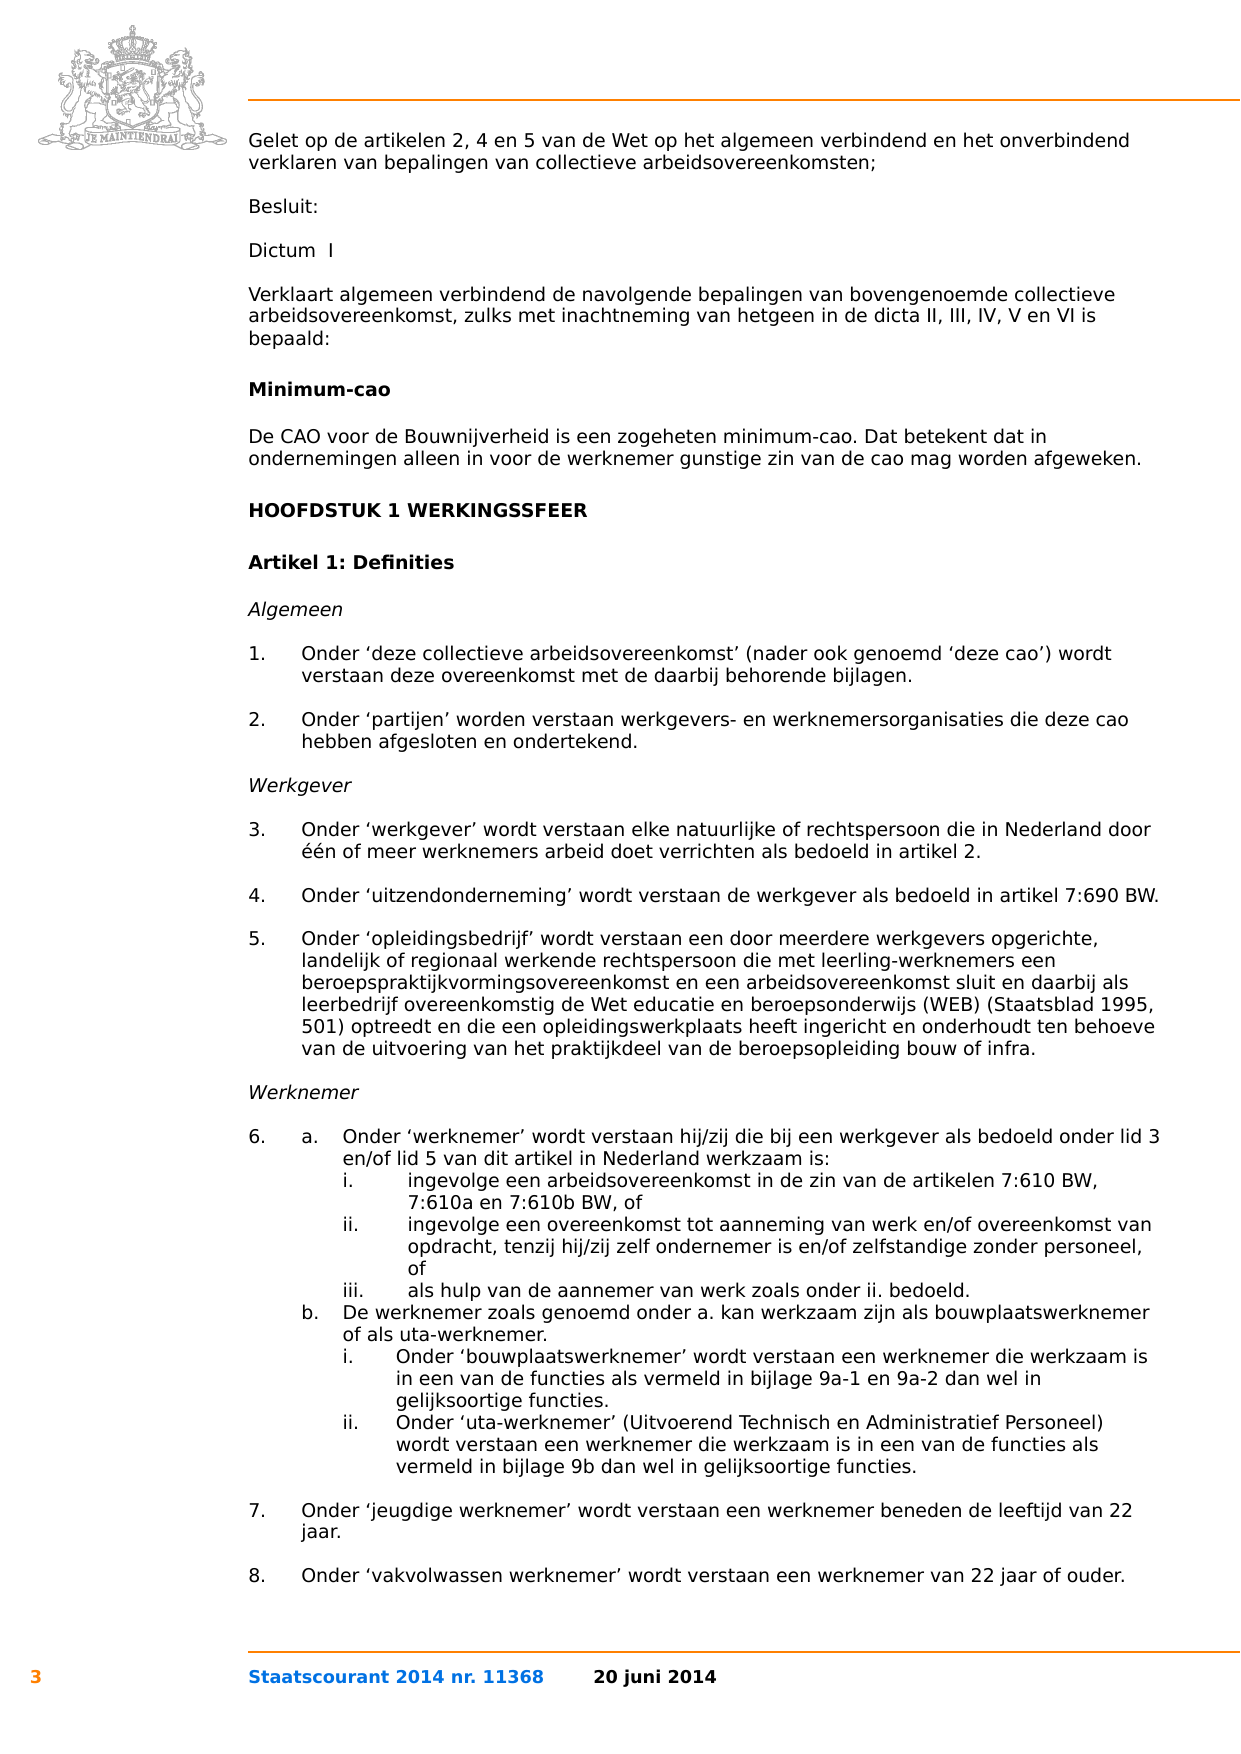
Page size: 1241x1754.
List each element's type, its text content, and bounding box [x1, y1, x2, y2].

subtitle HOOFDSTUK 1 WERKINGSSFEER [248, 500, 1163, 522]
subtitle Minimum-cao [248, 379, 1163, 401]
subtitle Werknemer [248, 1082, 1163, 1104]
text iii. als hulp van de aannemer van werk zoals onder ii. bedoeld. [342, 1280, 1163, 1302]
text De CAO voor de Bouwnijverheid is een zogeheten minimum-cao. Dat betekent dat in ondernemingen alleen in voor de werknemer gunstige zin van de cao mag worden afgeweken. [248, 426, 1163, 470]
subtitle Werkgever [248, 775, 1163, 797]
text ii. ingevolge een overeenkomst tot aanneming van werk en/of overeenkomst van opdracht, tenzij hij/zij zelf ondernemer is en/of zelfstandige zonder personeel, of [342, 1214, 1163, 1280]
text i. ingevolge een arbeidsovereenkomst in de zin van de artikelen 7:610 BW, 7:610a en 7:610b BW, of [342, 1170, 1163, 1214]
text 4. Onder ‘uitzendonderneming’ wordt verstaan de werkgever als bedoeld in artikel 7:690 BW. [248, 884, 1163, 906]
text 3. Onder ‘werkgever’ wordt verstaan elke natuurlijke of rechtspersoon die in Nederland door één of meer werknemers arbeid doet verrichten als bedoeld in artikel 2. [248, 819, 1163, 863]
text 5. Onder ‘opleidingsbedrijf’ wordt verstaan een door meerdere werkgevers opgerichte, landelijk of regionaal werkende rechtspersoon die met leerling-werknemers een beroepspraktijkvormingsovereenkomst en een arbeidsovereenkomst sluit en daarbij als leerbedrijf overeenkomstig de Wet educatie en beroepsonderwijs (WEB) (Staatsblad 1995, 501) optreedt en die een opleidingswerkplaats heeft ingericht en onderhoudt ten behoeve van de uitvoering van het praktijkdeel van de beroepsopleiding bouw of infra. [248, 928, 1163, 1060]
text 1. Onder ‘deze collectieve arbeidsovereenkomst’ (nader ook genoemd ‘deze cao’) wordt verstaan deze overeenkomst met de daarbij behorende bijlagen. [248, 643, 1163, 687]
text Besluit: [248, 196, 1163, 218]
text 7. Onder ‘jeugdige werknemer’ wordt verstaan een werknemer beneden de leeftijd van 22 jaar. [248, 1499, 1163, 1543]
text Dictum I [248, 239, 1163, 262]
text i. Onder ‘bouwplaatswerknemer’ wordt verstaan een werknemer die werkzaam is in een van de functies als vermeld in bijlage 9a-1 en 9a-2 dan wel in gelijksoortige functies. [342, 1346, 1163, 1412]
subtitle Algemeen [248, 599, 1163, 621]
text ii. Onder ‘uta-werknemer’ (Uitvoerend Technisch en Administratief Personeel) wordt verstaan een werknemer die werkzaam is in een van de functies als vermeld in bijlage 9b dan wel in gelijksoortige functies. [342, 1412, 1163, 1478]
text 6. a. Onder ‘werknemer’ wordt verstaan hij/zij die bij een werkgever als bedoeld onder lid 3 en/of lid 5 van dit artikel in Nederland werkzaam is: [248, 1126, 1163, 1170]
text b. De werknemer zoals genoemd onder a. kan werkzaam zijn als bouwplaatswerknemer of als uta-werknemer. [301, 1302, 1163, 1346]
subtitle Artikel 1: Definities [248, 552, 1163, 574]
picture [38, 25, 227, 150]
text Gelet op de artikelen 2, 4 en 5 van de Wet op het algemeen verbindend en het onverbindend verklaren van bepalingen van collectieve arbeidsovereenkomsten; [248, 130, 1163, 174]
text 2. Onder ‘partijen’ worden verstaan werkgevers- en werknemersorganisaties die deze cao hebben afgesloten en ondertekend. [248, 709, 1163, 753]
text 8. Onder ‘vakvolwassen werknemer’ wordt verstaan een werknemer van 22 jaar of ouder. [248, 1565, 1163, 1587]
text Verklaart algemeen verbindend de navolgende bepalingen van bovengenoemde collectieve arbeidsovereenkomst, zulks met inachtneming van hetgeen in de dicta II, III, IV, V en VI is bepaald: [248, 283, 1163, 349]
